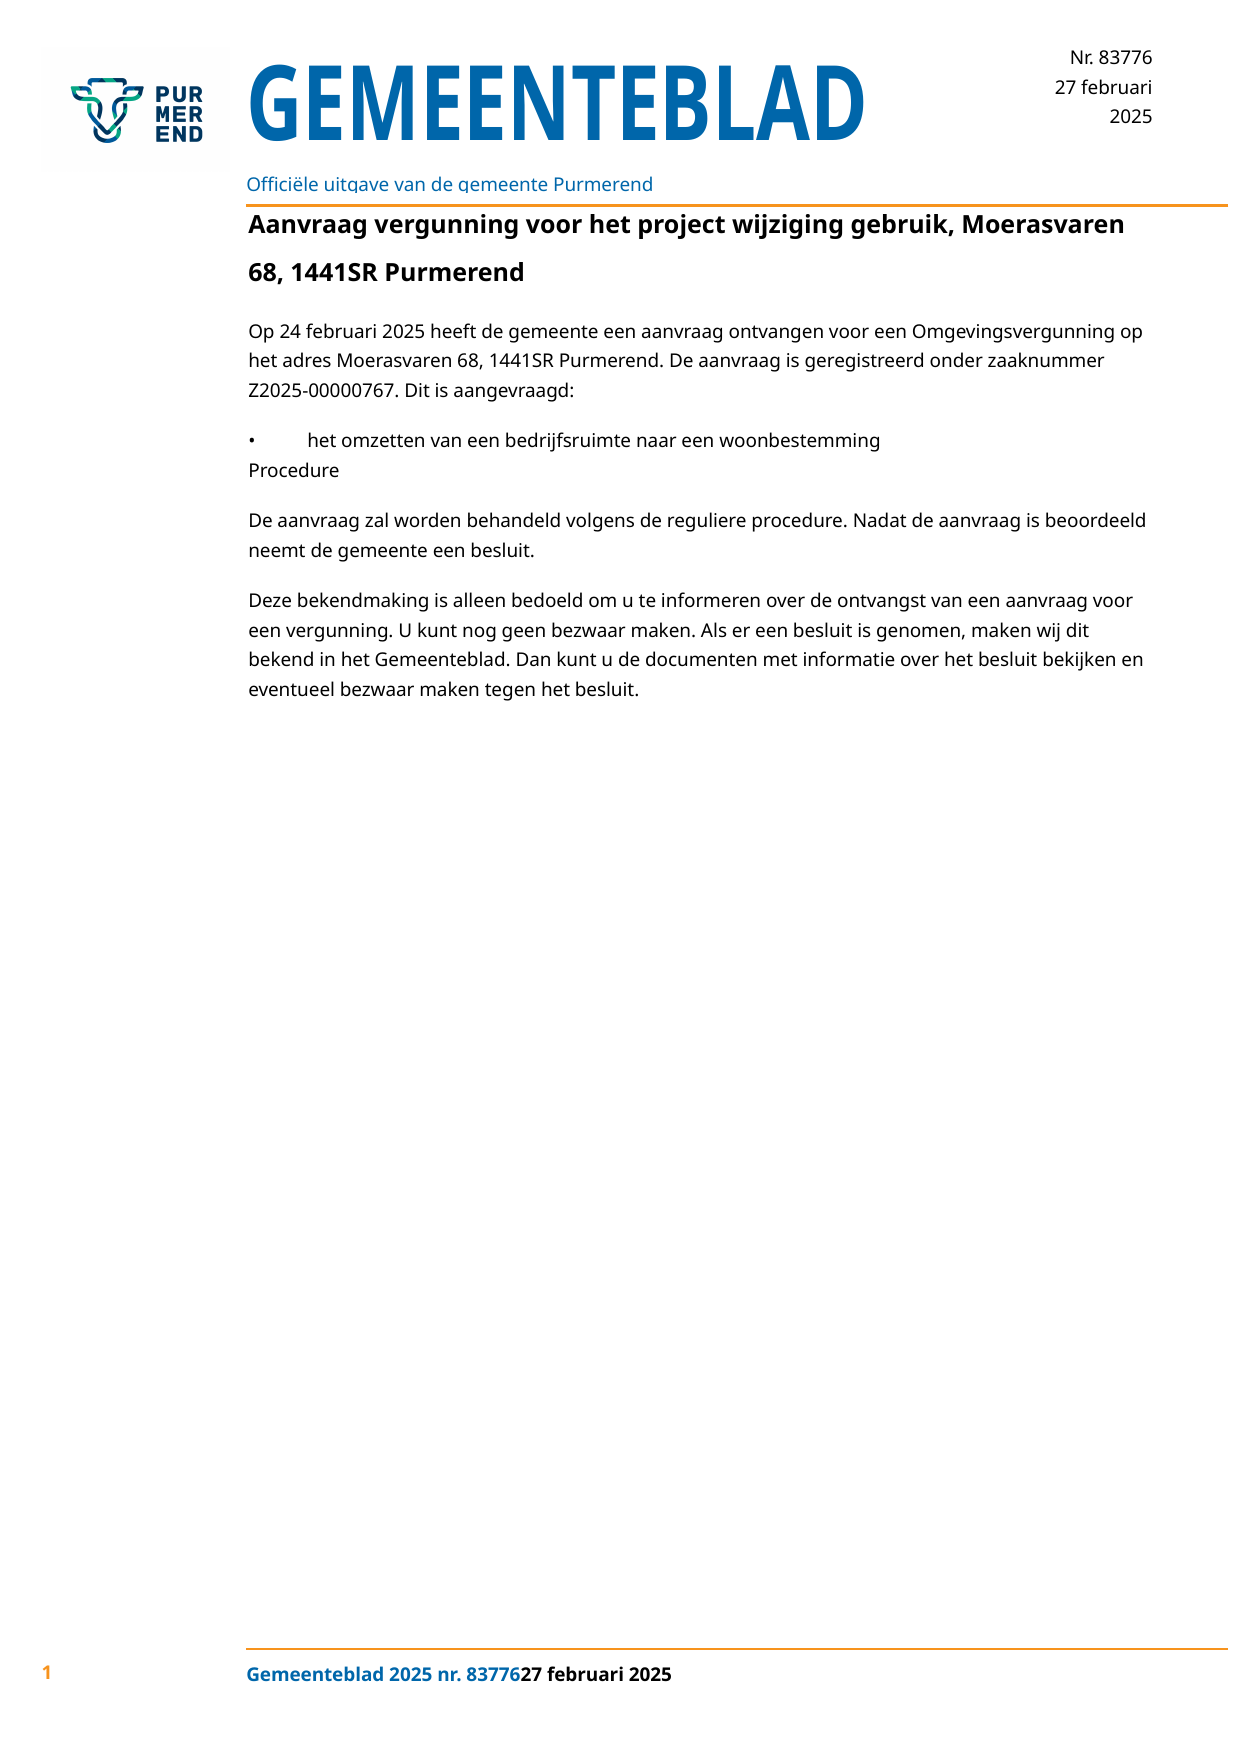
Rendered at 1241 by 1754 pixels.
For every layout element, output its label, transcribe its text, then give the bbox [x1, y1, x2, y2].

list het omzetten van een bedrijfsruimte naar een woonbestemming [248, 427, 1152, 453]
text De aanvraag zal worden behandeld volgens de reguliere procedure. Nadat de aanvraag is beoordeeld neemt de gemeente een besluit. [248, 507, 1152, 563]
text Procedure [248, 457, 1152, 483]
text Deze bekendmaking is alleen bedoeld om u te informeren over de ontvangst van een aanvraag voor een vergunning. U kunt nog geen bezwaar maken. Als er een besluit is genomen, maken wij dit bekend in het Gemeenteblad. Dan kunt u de documenten met informatie over het besluit bekijken en eventueel bezwaar maken tegen het besluit. [248, 587, 1152, 702]
picture [41, 47, 231, 172]
text Op 24 februari 2025 heeft de gemeente een aanvraag ontvangen voor een Omgevingsvergunning op het adres Moerasvaren 68, 1441SR Purmerend. De aanvraag is geregistreerd onder zaaknummer Z2025-00000767. Dit is aangevraagd: [248, 318, 1152, 403]
text Aanvraag vergunning voor het project wijziging gebruik, Moerasvaren 68, 1441SR Purmerend [248, 207, 1152, 288]
